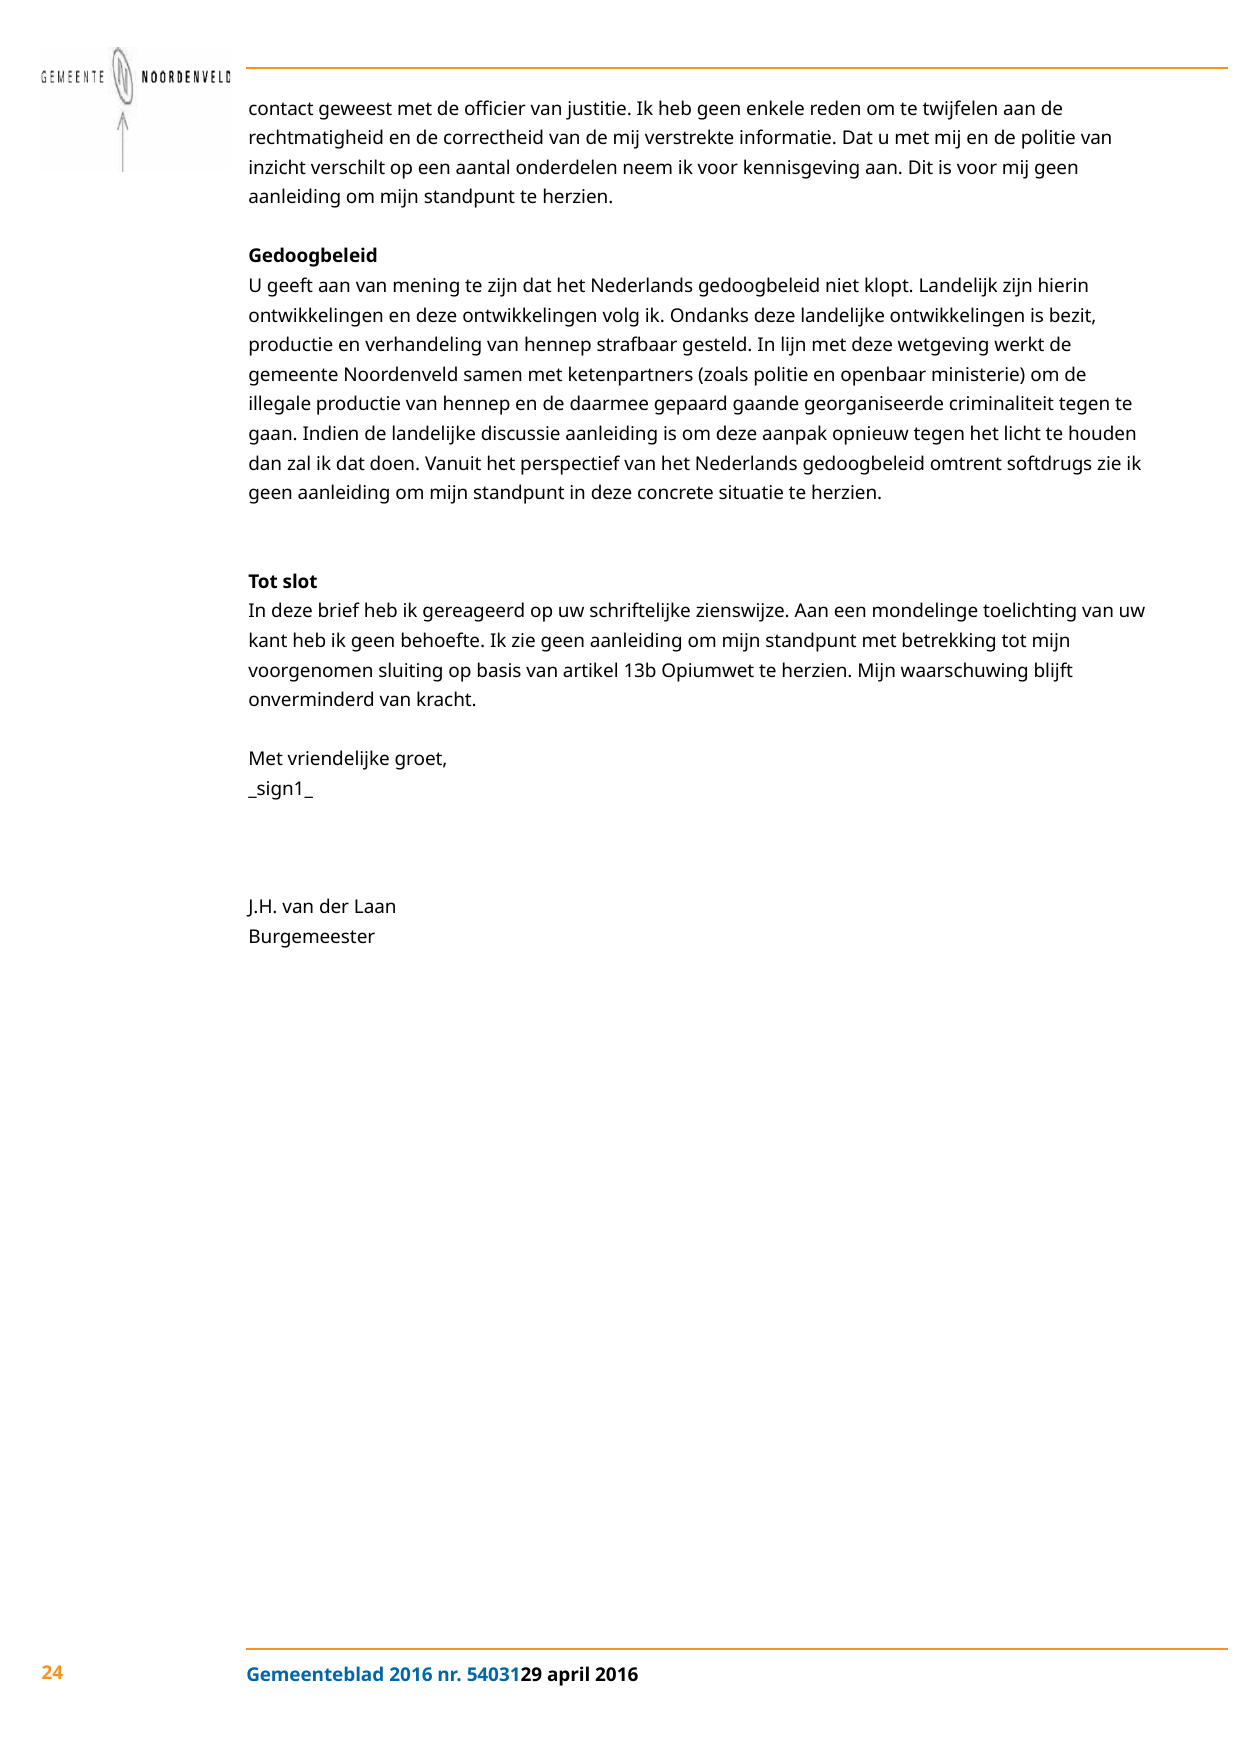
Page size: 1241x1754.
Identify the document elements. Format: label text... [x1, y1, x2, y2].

text Burgemeester [248, 923, 1152, 949]
text Met vriendelijke groet, [248, 746, 1152, 771]
text In deze brief heb ik gereageerd op uw schriftelijke zienswijze. Aan een mondelinge toelichting van uw kant heb ik geen behoefte. Ik zie geen aanleiding om mijn standpunt met betrekking tot mijn voorgenomen sluiting op basis van artikel 13b Opiumwet te herzien. Mijn waarschuwing blijft onverminderd van kracht. [248, 598, 1152, 712]
text _sign1_ [248, 775, 1152, 801]
text Tot slot [248, 568, 1152, 594]
picture [41, 47, 231, 172]
text J.H. van der Laan [248, 893, 1152, 919]
text Gedoogbeleid [248, 243, 1152, 268]
text U geeft aan van mening te zijn dat het Nederlands gedoogbeleid niet klopt. Landelijk zijn hierin ontwikkelingen en deze ontwikkelingen volg ik. Ondanks deze landelijke ontwikkelingen is bezit, productie en verhandeling van hennep strafbaar gesteld. In lijn met deze wetgeving werkt de gemeente Noordenveld samen met ketenpartners (zoals politie en openbaar ministerie) om de illegale productie van hennep en de daarmee gepaard gaande georganiseerde criminaliteit tegen te gaan. Indien de landelijke discussie aanleiding is om deze aanpak opnieuw tegen het licht te houden dan zal ik dat doen. Vanuit het perspectief van het Nederlands gedoogbeleid omtrent softdrugs zie ik geen aanleiding om mijn standpunt in deze concrete situatie te herzien. [248, 272, 1152, 505]
text contact geweest met de officier van justitie. Ik heb geen enkele reden om te twijfelen aan de rechtmatigheid en de correctheid van de mij verstrekte informatie. Dat u met mij en de politie van inzicht verschilt op een aantal onderdelen neem ik voor kennisgeving aan. Dit is voor mij geen aanleiding om mijn standpunt te herzien. [248, 95, 1152, 209]
